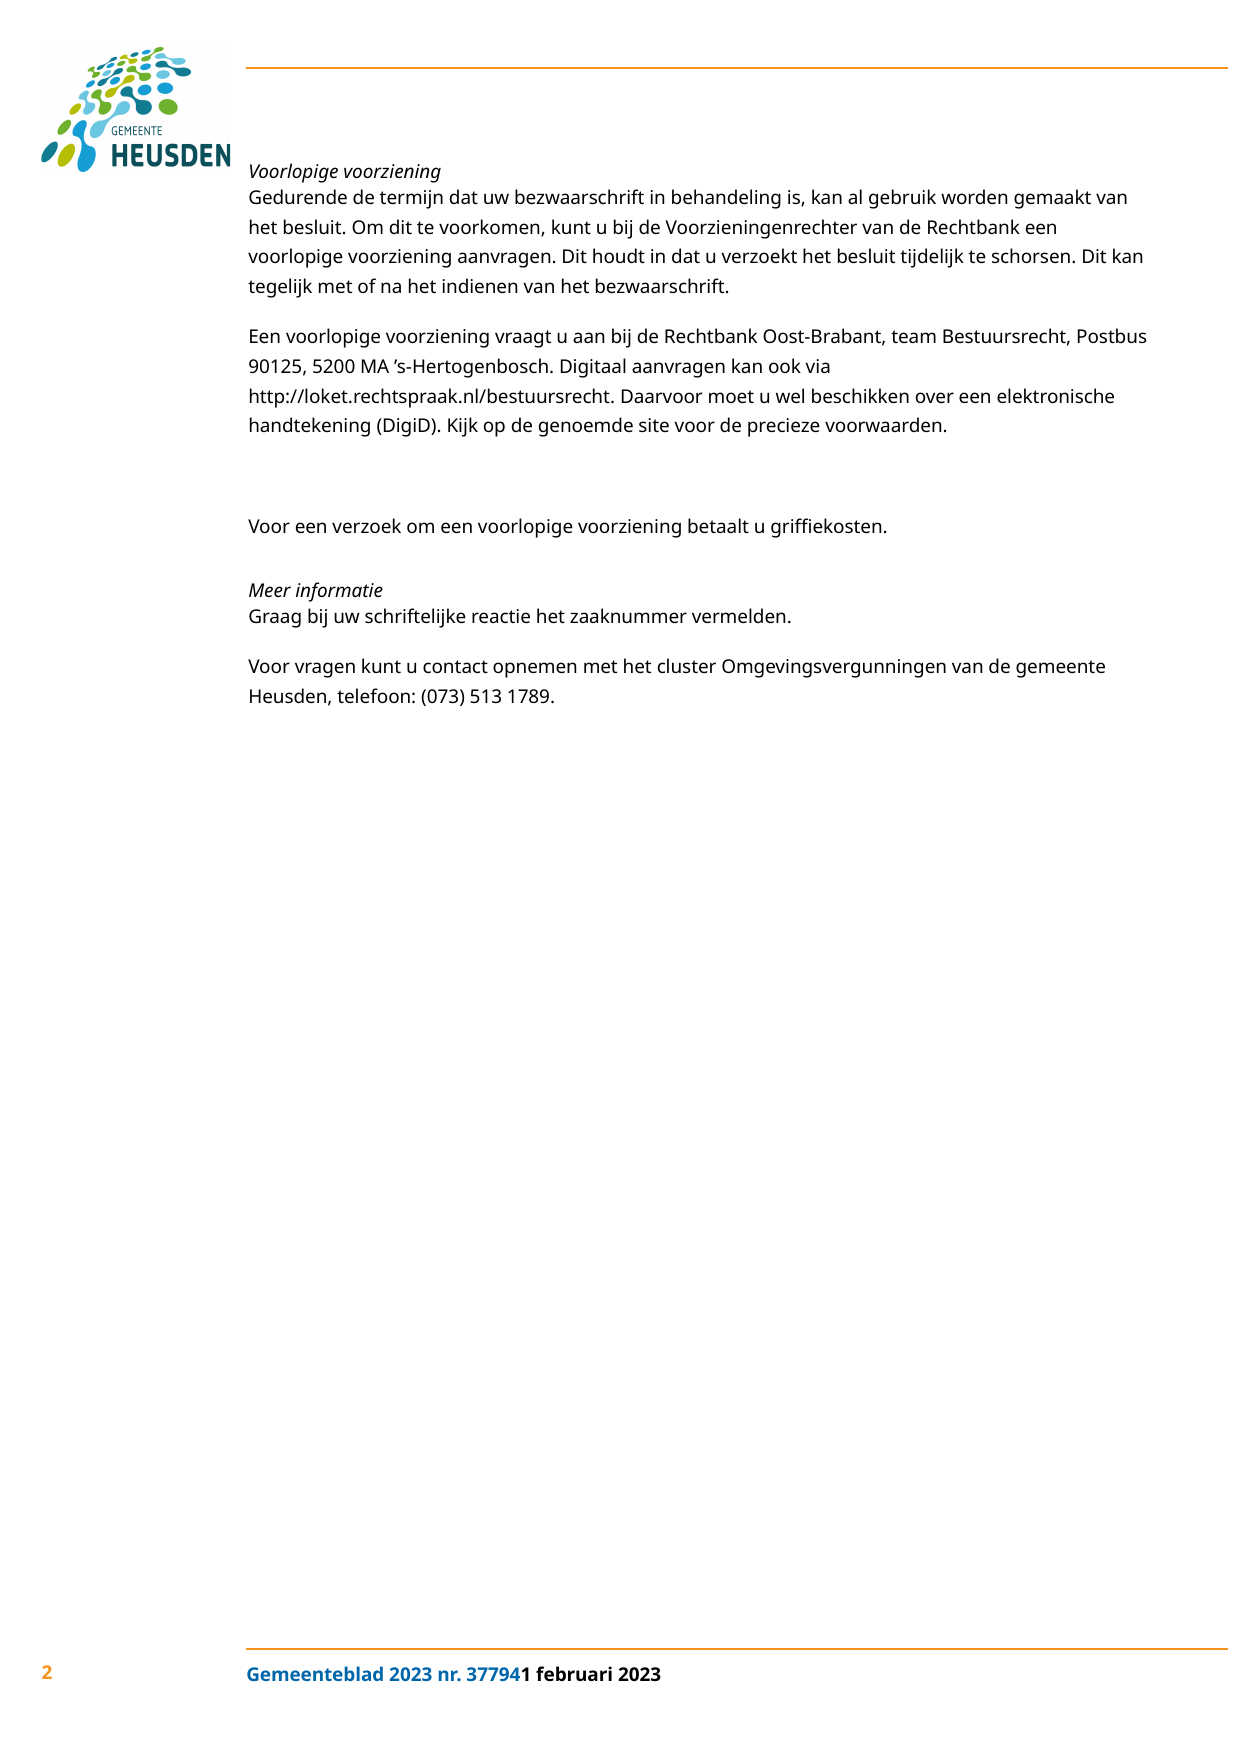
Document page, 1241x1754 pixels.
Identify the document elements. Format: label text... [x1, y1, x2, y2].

text Voor een verzoek om een voorlopige voorziening betaalt u griffiekosten. [248, 513, 1152, 539]
text Graag bij uw schriftelijke reactie het zaaknummer vermelden. [248, 603, 1152, 629]
text Meer informatie [248, 577, 1152, 603]
text Voorlopige voorziening [248, 159, 1152, 184]
text Voor vragen kunt u contact opnemen met het cluster Omgevingsvergunningen van de gemeente Heusden, telefoon: (073) 513 1789. [248, 653, 1152, 709]
text Gedurende de termijn dat uw bezwaarschrift in behandeling is, kan al gebruik worden gemaakt van het besluit. Om dit te voorkomen, kunt u bij de Voorzieningenrechter van de Rechtbank een voorlopige voorziening aanvragen. Dit houdt in dat u verzoekt het besluit tijdelijk te schorsen. Dit kan tegelijk met of na het indienen van het bezwaarschrift. [248, 184, 1152, 299]
picture [41, 47, 231, 172]
text Een voorlopige voorziening vraagt u aan bij de Rechtbank Oost-Brabant, team Bestuursrecht, Postbus 90125, 5200 MA ’s-Hertogenbosch. Digitaal aanvragen kan ook via http://loket.rechtspraak.nl/bestuursrecht. Daarvoor moet u wel beschikken over een elektronische handtekening (DigiD). Kijk op de genoemde site voor de precieze voorwaarden. [248, 324, 1152, 438]
